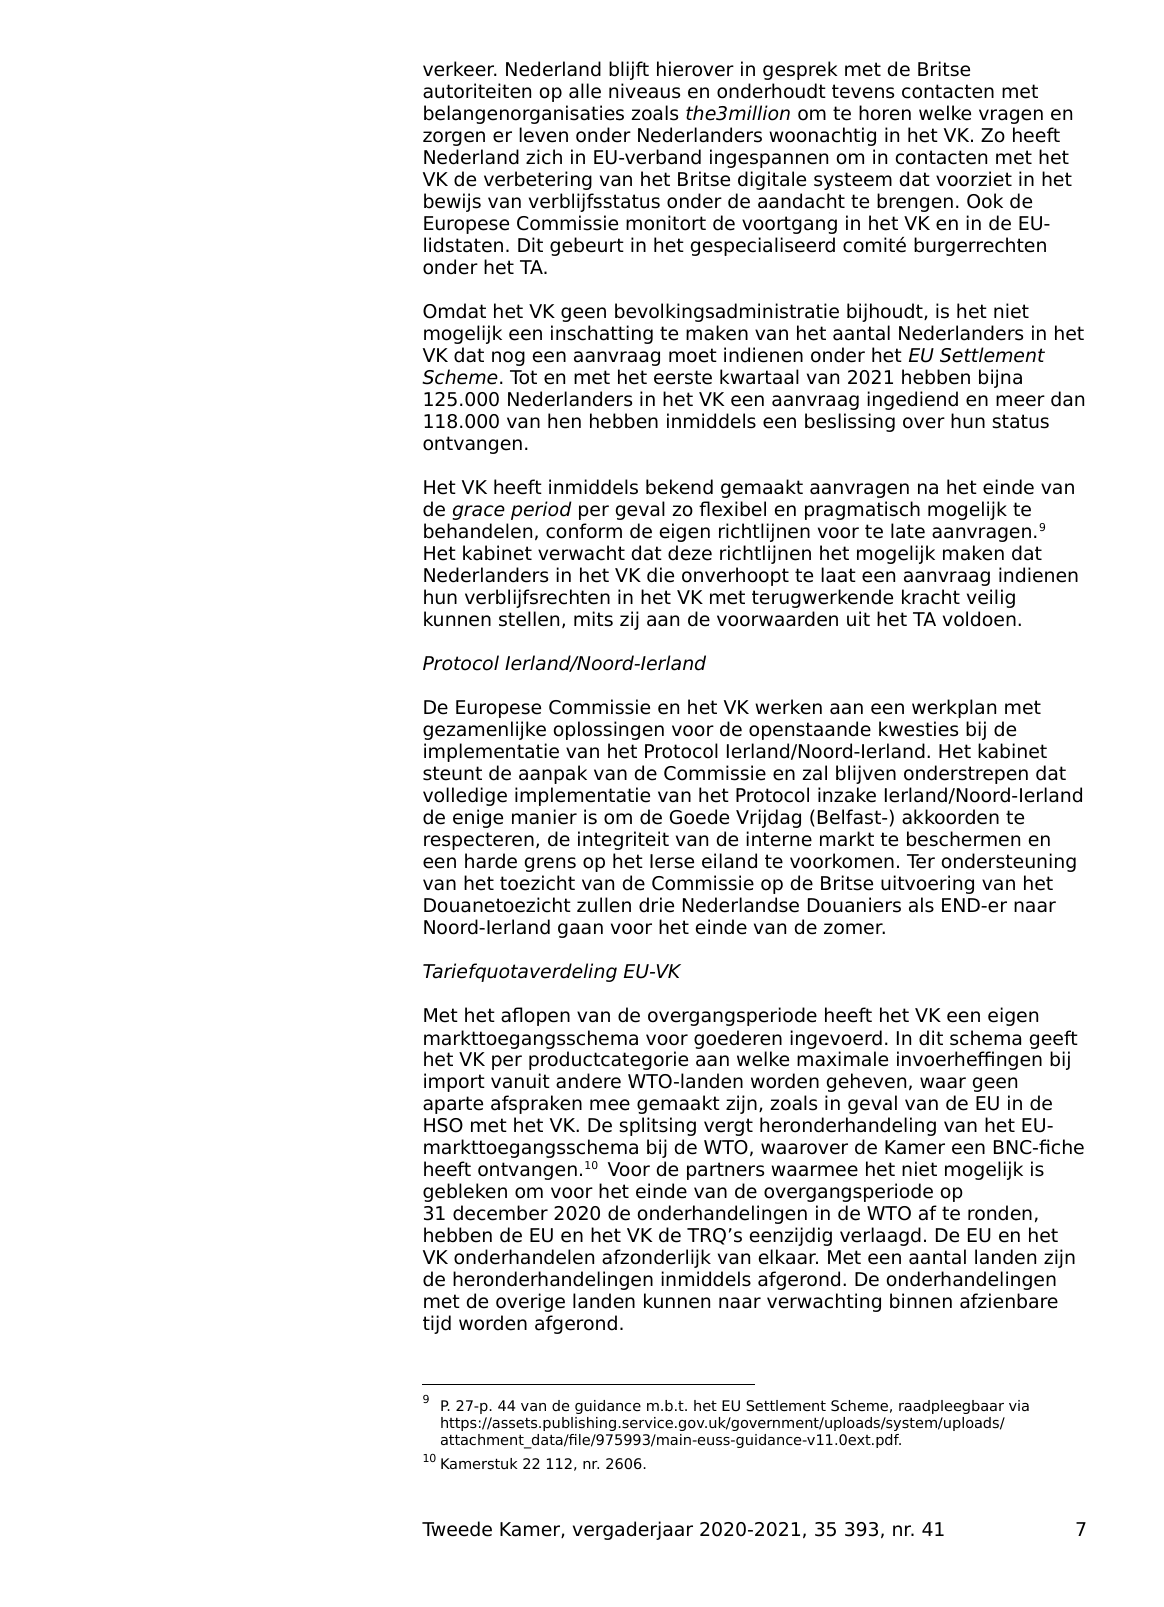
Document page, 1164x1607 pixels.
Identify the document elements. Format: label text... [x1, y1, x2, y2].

text Het VK heeft inmiddels bekend gemaakt aanvragen na het einde van de grace period per geval zo flexibel en pragmatisch mogelijk te behandelen, conform de eigen richtlijnen voor te late aanvragen. Het kabinet verwacht dat deze richtlijnen het mogelijk maken dat Nederlanders in het VK die onverhoopt te laat een aanvraag indienen hun verblijfsrechten in het VK met terugwerkende kracht veilig kunnen stellen, mits zij aan de voorwaarden uit het TA voldoen. [422, 477, 1087, 631]
text Omdat het VK geen bevolkingsadministratie bijhoudt, is het niet mogelijk een inschatting te maken van het aantal Nederlanders in het VK dat nog een aanvraag moet indienen onder het EU Settlement Scheme. Tot en met het eerste kwartaal van 2021 hebben bijna 125.000 Nederlanders in het VK een aanvraag ingediend en meer dan 118.000 van hen hebben inmiddels een beslissing over hun status ontvangen. [422, 301, 1087, 455]
text De Europese Commissie en het VK werken aan een werkplan met gezamenlijke oplossingen voor de openstaande kwesties bij de implementatie van het Protocol Ierland/Noord-Ierland. Het kabinet steunt de aanpak van de Commissie en zal blijven onderstrepen dat volledige implementatie van het Protocol inzake Ierland/Noord-Ierland de enige manier is om de Goede Vrijdag (Belfast-) akkoorden te respecteren, de integriteit van de interne markt te beschermen en een harde grens op het Ierse eiland te voorkomen. Ter ondersteuning van het toezicht van de Commissie op de Britse uitvoering van het Douanetoezicht zullen drie Nederlandse Douaniers als END-er naar Noord-Ierland gaan voor het einde van de zomer. [422, 697, 1087, 939]
text verkeer. Nederland blijft hierover in gesprek met de Britse autoriteiten op alle niveaus en onderhoudt tevens contacten met belangenorganisaties zoals the3million om te horen welke vragen en zorgen er leven onder Nederlanders woonachtig in het VK. Zo heeft Nederland zich in EU-verband ingespannen om in contacten met het VK de verbetering van het Britse digitale systeem dat voorziet in het bewijs van verblijfsstatus onder de aandacht te brengen. Ook de Europese Commissie monitort de voortgang in het VK en in de EU-lidstaten. Dit gebeurt in het gespecialiseerd comité burgerrechten onder het TA. [422, 59, 1087, 279]
text Met het aflopen van de overgangsperiode heeft het VK een eigen markttoegangsschema voor goederen ingevoerd. In dit schema geeft het VK per productcategorie aan welke maximale invoerheffingen bij import vanuit andere WTO-landen worden geheven, waar geen aparte afspraken mee gemaakt zijn, zoals in geval van de EU in de HSO met het VK. De splitsing vergt heronderhandeling van het EU-markttoegangsschema bij de WTO, waarover de Kamer een BNC-fiche heeft ontvangen. Voor de partners waarmee het niet mogelijk is gebleken om voor het einde van de overgangsperiode op 31 december 2020 de onderhandelingen in de WTO af te ronden, hebben de EU en het VK de TRQ’s eenzijdig verlaagd. De EU en het VK onderhandelen afzonderlijk van elkaar. Met een aantal landen zijn de heronderhandelingen inmiddels afgerond. De onderhandelingen met de overige landen kunnen naar verwachting binnen afzienbare tijd worden afgerond. [422, 1005, 1087, 1335]
subtitle Tariefquotaverdeling EU-VK [422, 961, 1087, 983]
text P. 27-p. 44 van de guidance m.b.t. het EU Settlement Scheme, raadpleegbaar via https://assets.publishing.service.gov.uk/government/uploads/system/uploads/attachment_data/file/975993/main-euss-guidance-v11.0ext.pdf. [422, 1393, 1087, 1449]
text Kamerstuk 22 112, nr. 2606. [422, 1452, 1087, 1474]
subtitle Protocol Ierland/Noord-Ierland [422, 653, 1087, 675]
